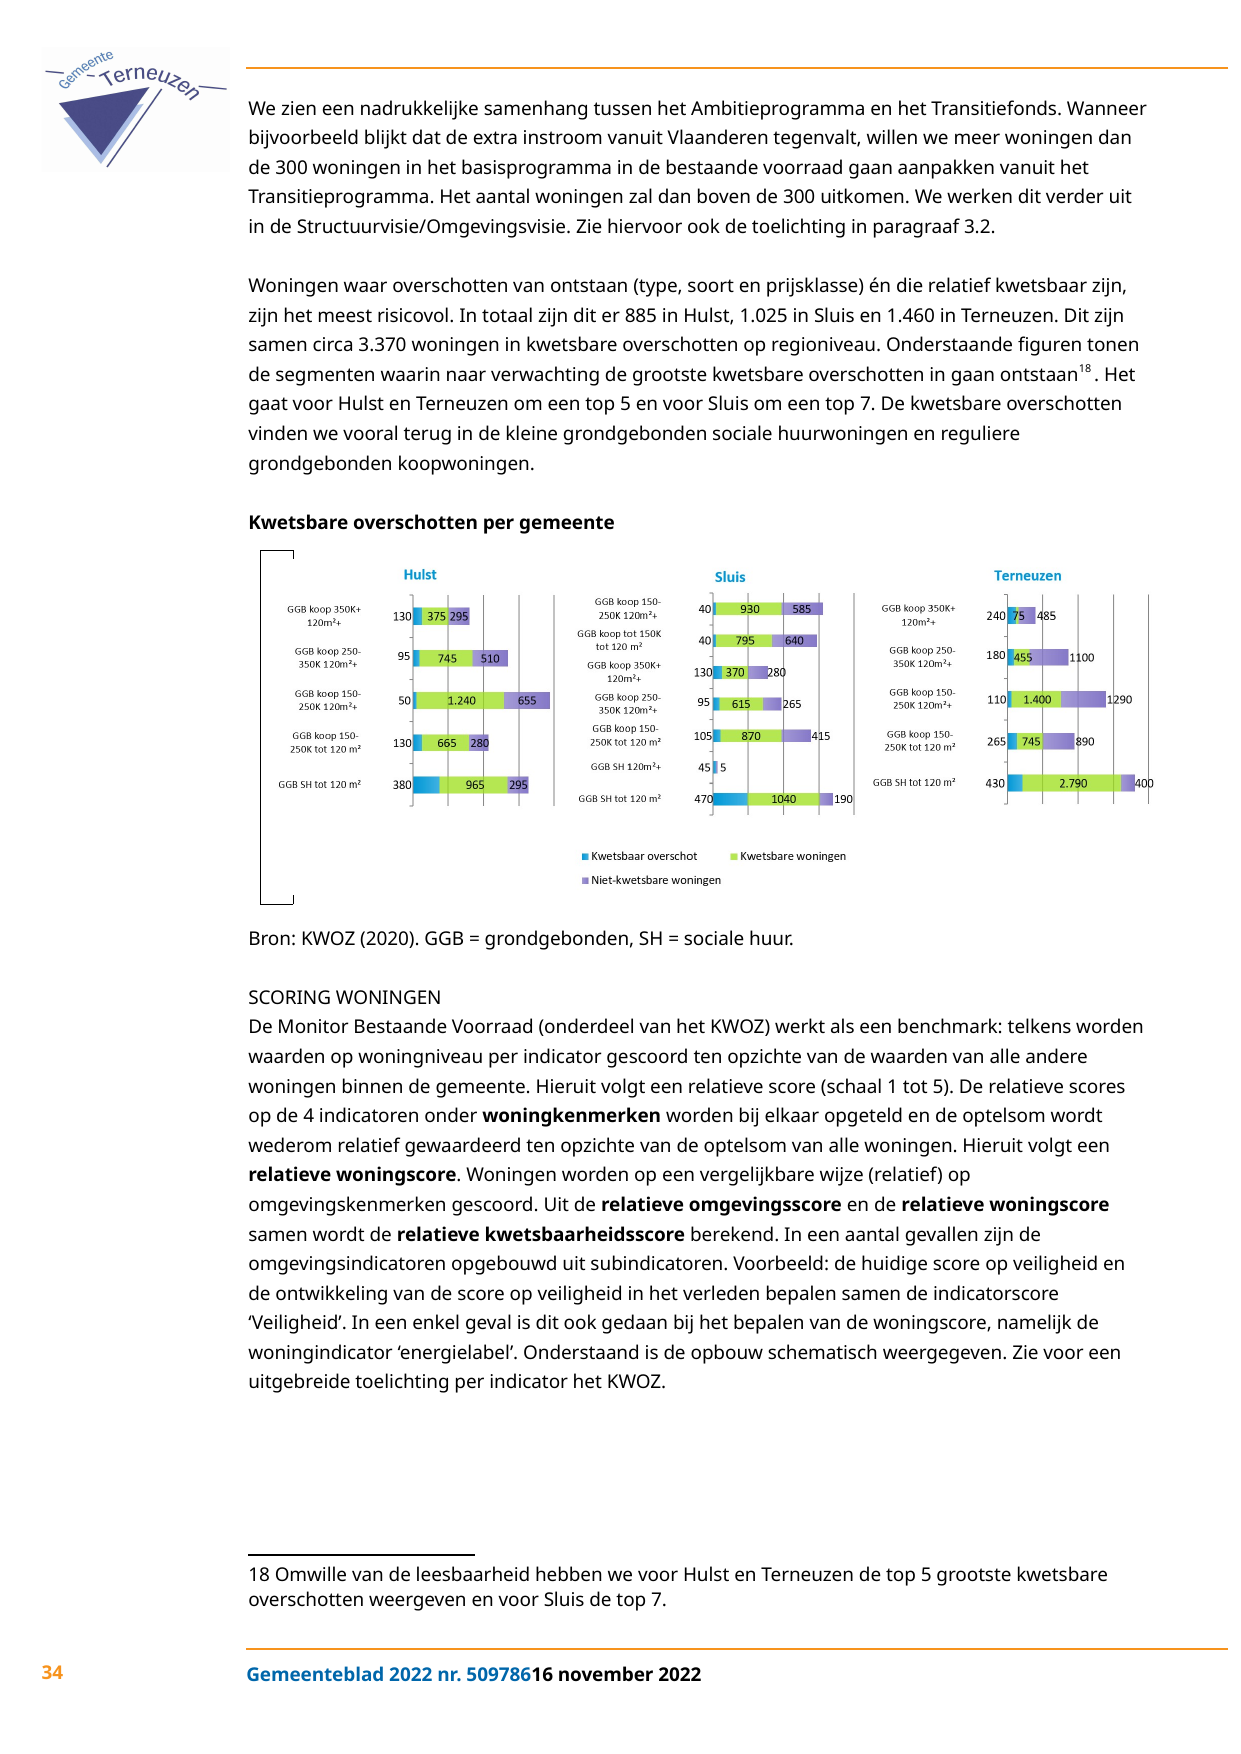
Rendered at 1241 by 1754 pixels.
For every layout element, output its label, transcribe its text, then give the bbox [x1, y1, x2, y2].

text Kwetsbare overschotten per gemeente [248, 509, 1152, 535]
text We zien een nadrukkelijke samenhang tussen het Ambitieprogramma en het Transitiefonds. Wanneer bijvoorbeeld blijkt dat de extra instroom vanuit Vlaanderen tegenvalt, willen we meer woningen dan de 300 woningen in het basisprogramma in de bestaande voorraad gaan aanpakken vanuit het Transitieprogramma. Het aantal woningen zal dan boven de 300 uitkomen. We werken dit verder uit in de Structuurvisie/Omgevingsvisie. Zie hiervoor ook de toelichting in paragraaf 3.2. [248, 95, 1152, 239]
picture [268, 559, 1173, 895]
text Woningen waar overschotten van ontstaan (type, soort en prijsklasse) én die relatief kwetsbaar zijn, zijn het meest risicovol. In totaal zijn dit er 885 in Hulst, 1.025 in Sluis en 1.460 in Terneuzen. Dit zijn samen circa 3.370 woningen in kwetsbare overschotten op regioniveau. Onderstaande figuren tonen de segmenten waarin naar verwachting de grootste kwetsbare overschotten in gaan ontstaan. Het gaat voor Hulst en Terneuzen om een top 5 en voor Sluis om een top 7. De kwetsbare overschotten vinden we vooral terug in de kleine grondgebonden sociale huurwoningen en reguliere grondgebonden koopwoningen. [248, 272, 1152, 476]
text Bron: KWOZ (2020). GGB = grondgebonden, SH = sociale huur. [248, 925, 1152, 951]
text Omwille van de leesbaarheid hebben we voor Hulst en Terneuzen de top 5 grootste kwetsbare overschotten weergeven en voor Sluis de top 7. [248, 1561, 1152, 1612]
picture [41, 47, 231, 172]
table_header SCORING WONINGEN De Monitor Bestaande Voorraad (onderdeel van het KWOZ) werkt als een benchmark: telkens worden waarden op woningniveau per indicator gescoord ten opzichte van de waarden van alle andere woningen binnen de gemeente. Hieruit volgt een relatieve score (schaal 1 tot 5). De relatieve scores op de 4 indicatoren onder woningkenmerken worden bij elkaar opgeteld en de optelsom wordt wederom relatief gewaardeerd ten opzichte van de optelsom van alle woningen. Hieruit volgt een relatieve woningscore. Woningen worden op een vergelijkbare wijze (relatief) op omgevingskenmerken gescoord. Uit de relatieve omgevingsscore en de relatieve woningscore samen wordt de relatieve kwetsbaarheidsscore berekend. In een aantal gevallen zijn de omgevingsindicatoren opgebouwd uit subindicatoren. Voorbeeld: de huidige score op veiligheid en de ontwikkeling van de score op veiligheid in het verleden bepalen samen de indicatorscore ‘Veiligheid’. In een enkel geval is dit ook gedaan bij het bepalen van de woningscore, namelijk de woningindicator ‘energielabel’. Onderstaand is de opbouw schematisch weergegeven. Zie voor een uitgebreide toelichting per indicator het KWOZ. [248, 984, 1152, 1394]
